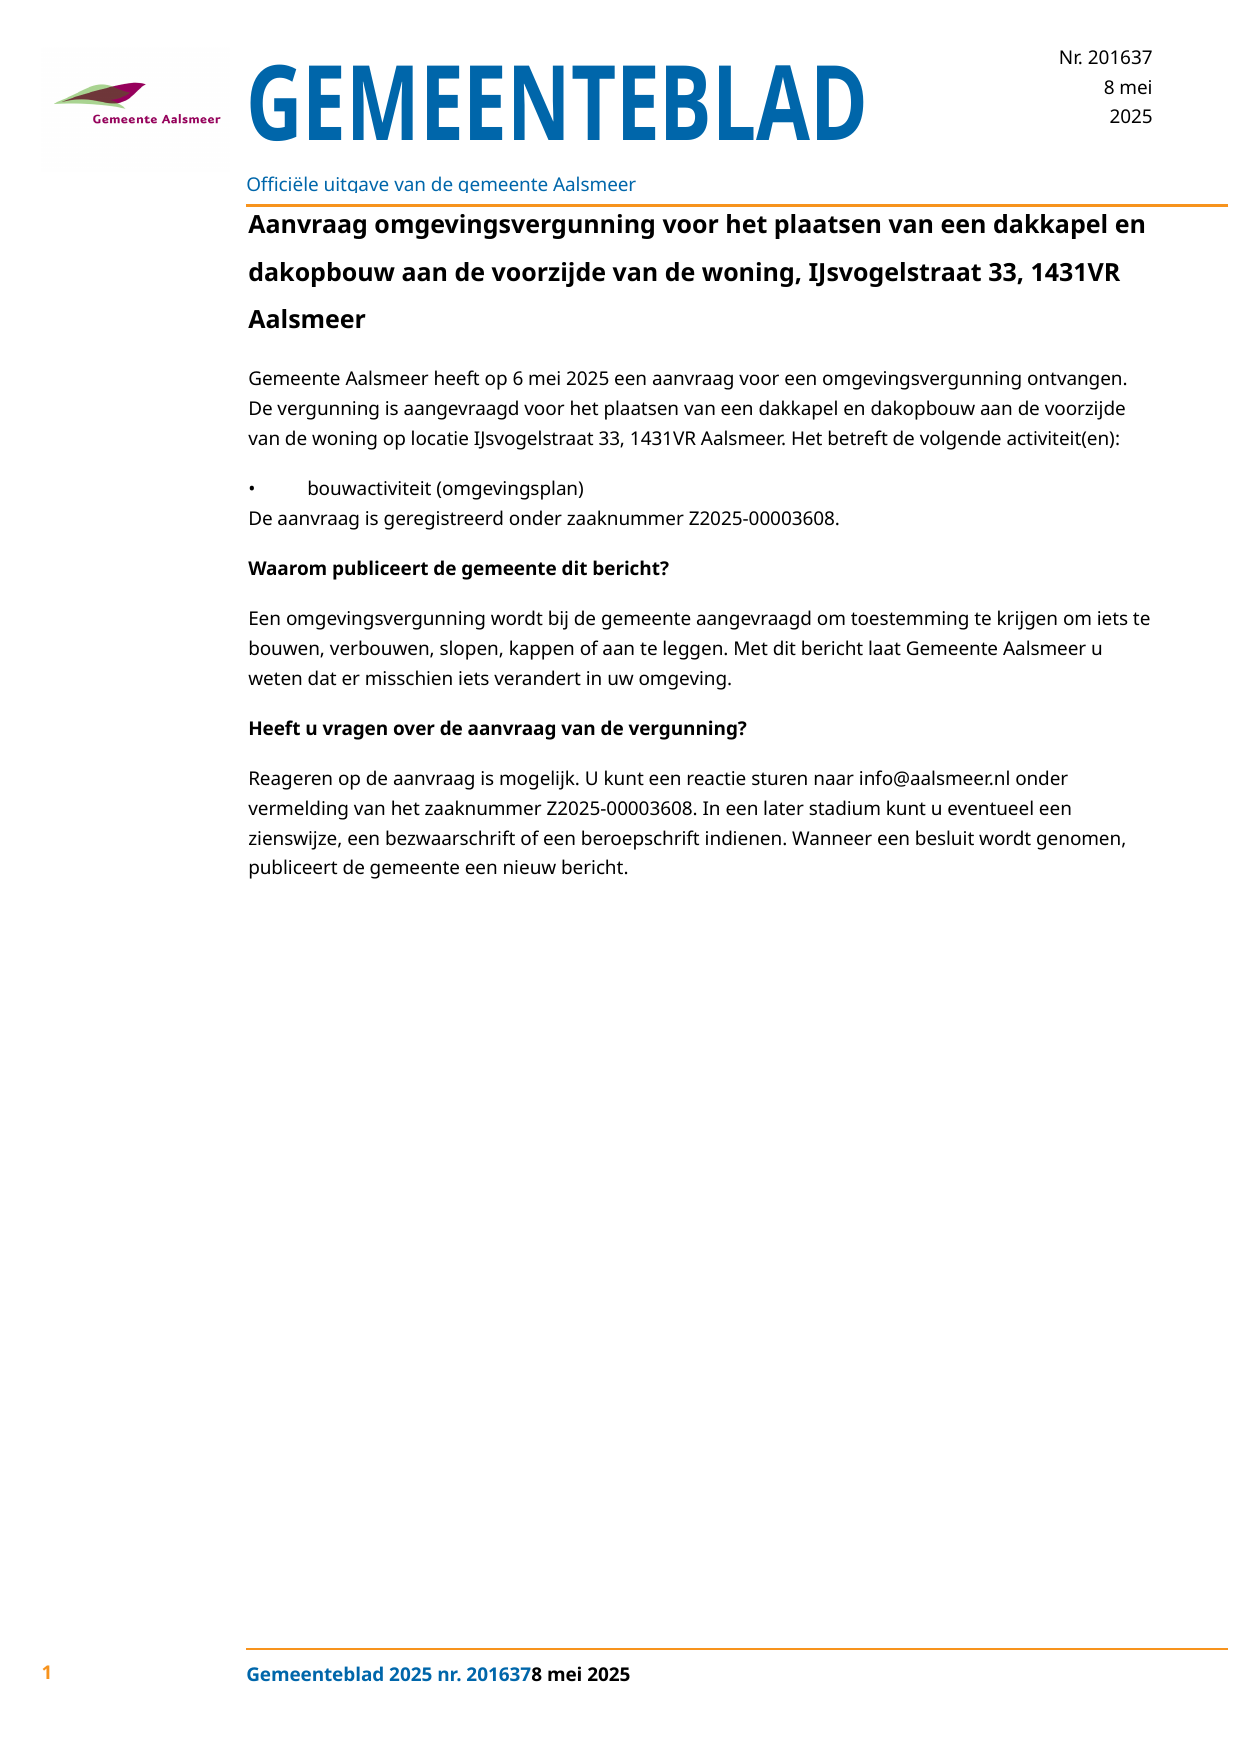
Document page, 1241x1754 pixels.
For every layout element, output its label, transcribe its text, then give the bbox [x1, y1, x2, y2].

text De aanvraag is geregistreerd onder zaaknummer Z2025-00003608. [248, 505, 1152, 530]
picture [41, 47, 231, 172]
text Gemeente Aalsmeer heeft op 6 mei 2025 een aanvraag voor een omgevingsvergunning ontvangen. De vergunning is aangevraagd voor het plaatsen van een dakkapel en dakopbouw aan de voorzijde van de woning op locatie IJsvogelstraat 33, 1431VR Aalsmeer. Het betreft de volgende activiteit(en): [248, 366, 1152, 450]
text Aanvraag omgevingsvergunning voor het plaatsen van een dakkapel en dakopbouw aan de voorzijde van de woning, IJsvogelstraat 33, 1431VR Aalsmeer [248, 207, 1152, 336]
text Heeft u vragen over de aanvraag van de vergunning? [248, 715, 1152, 741]
text Een omgevingsvergunning wordt bij de gemeente aangevraagd om toestemming te krijgen om iets te bouwen, verbouwen, slopen, kappen of aan te leggen. Met dit bericht laat Gemeente Aalsmeer u weten dat er misschien iets verandert in uw omgeving. [248, 606, 1152, 690]
text Waarom publiceert de gemeente dit bericht? [248, 555, 1152, 581]
text Reageren op de aanvraag is mogelijk. U kunt een reactie sturen naar info@aalsmeer.nl onder vermelding van het zaaknummer Z2025-00003608. In een later stadium kunt u eventueel een zienswijze, een bezwaarschrift of een beroepschrift indienen. Wanneer een besluit wordt genomen, publiceert de gemeente een nieuw bericht. [248, 766, 1152, 880]
list bouwactiviteit (omgevingsplan) [248, 475, 1152, 501]
